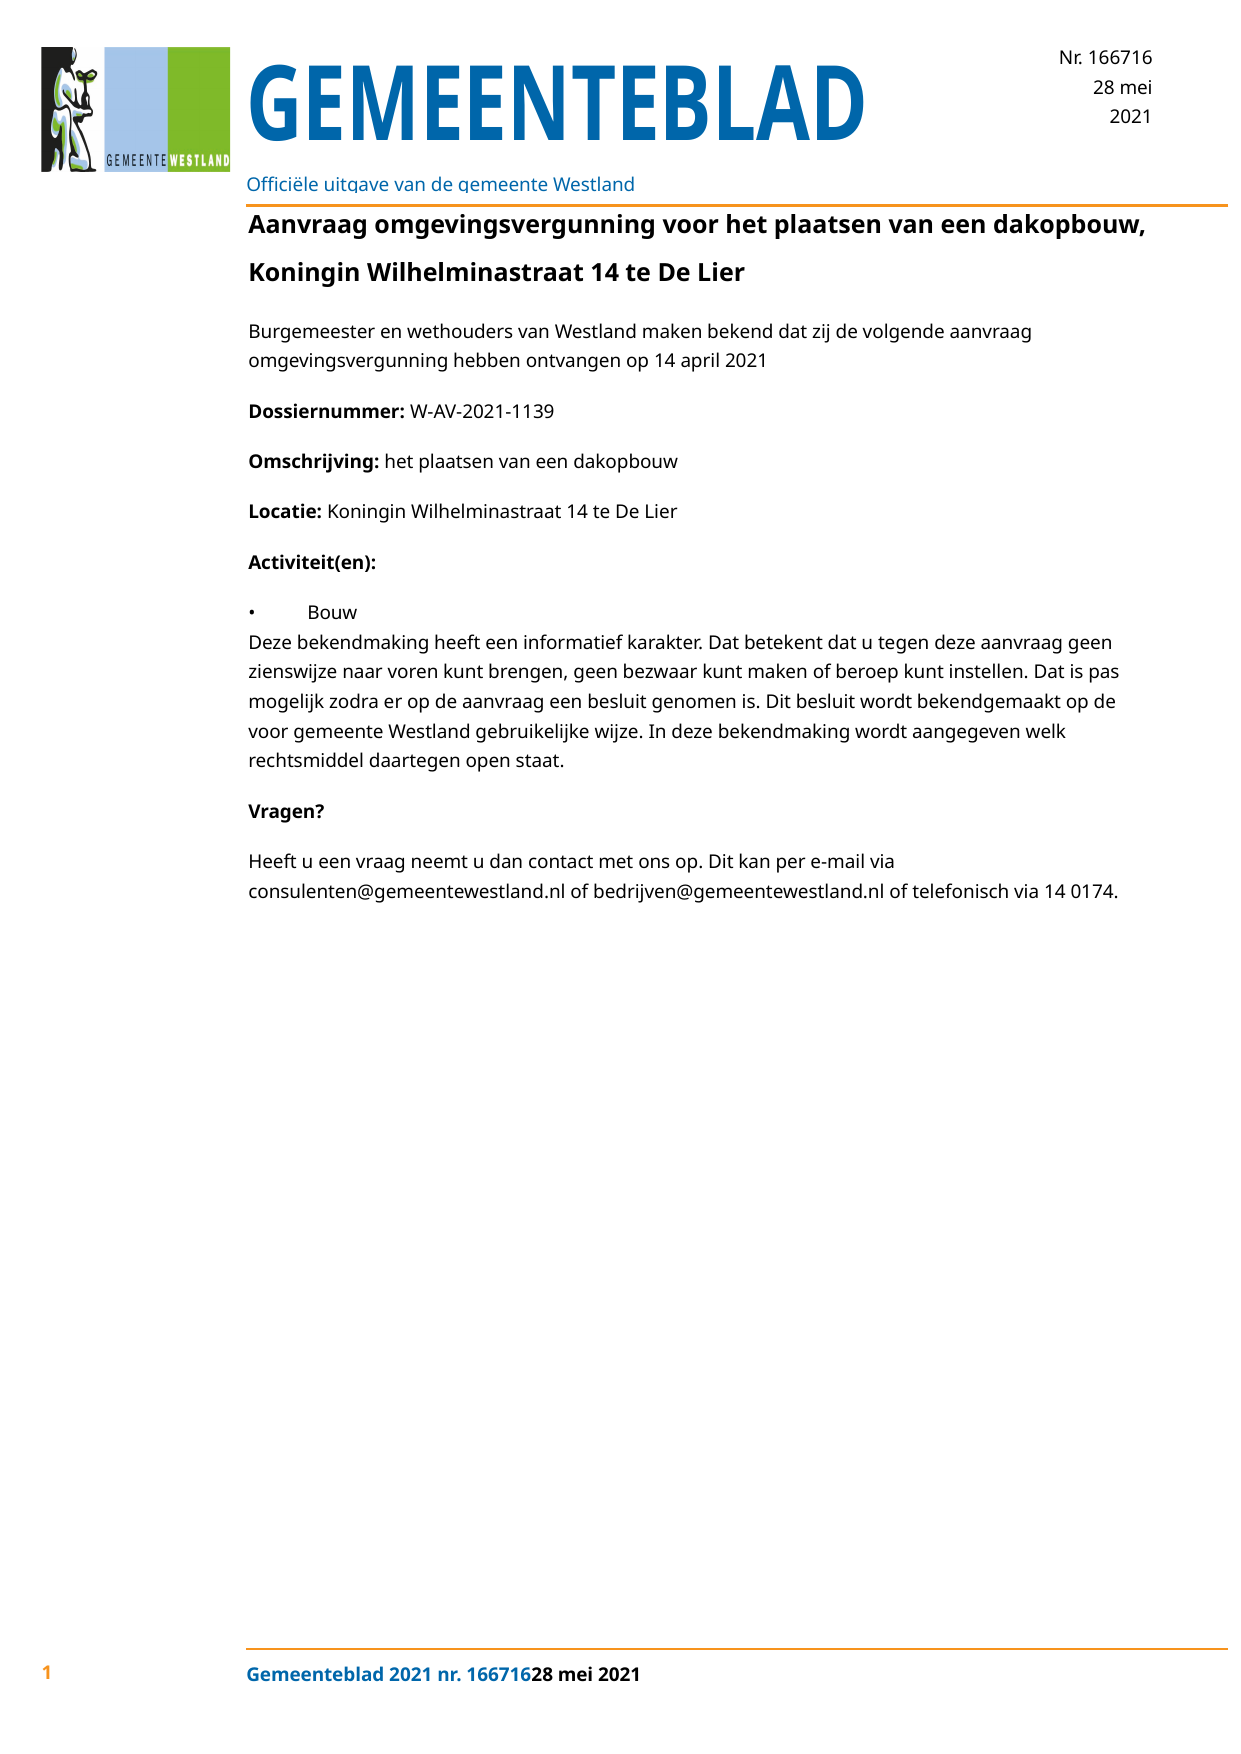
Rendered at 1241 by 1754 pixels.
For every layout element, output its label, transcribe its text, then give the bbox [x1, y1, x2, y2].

text Aanvraag omgevingsvergunning voor het plaatsen van een dakopbouw, Koningin Wilhelminastraat 14 te De Lier [248, 207, 1152, 288]
text Locatie: Koningin Wilhelminastraat 14 te De Lier [248, 499, 1152, 524]
text Vragen? [248, 798, 1152, 824]
picture [41, 47, 231, 172]
text Activiteit(en): [248, 549, 1152, 575]
list Bouw [248, 599, 1152, 625]
text Deze bekendmaking heeft een informatief karakter. Dat betekent dat u tegen deze aanvraag geen zienswijze naar voren kunt brengen, geen bezwaar kunt maken of beroep kunt instellen. Dat is pas mogelijk zodra er op de aanvraag een besluit genomen is. Dit besluit wordt bekendgemaakt op de voor gemeente Westland gebruikelijke wijze. In deze bekendmaking wordt aangegeven welk rechtsmiddel daartegen open staat. [248, 629, 1152, 773]
text Burgemeester en wethouders van Westland maken bekend dat zij de volgende aanvraag omgevingsvergunning hebben ontvangen op 14 april 2021 [248, 318, 1152, 373]
text Heeft u een vraag neemt u dan contact met ons op. Dit kan per e-mail via consulenten@gemeentewestland.nl of bedrijven@gemeentewestland.nl of telefonisch via 14 0174. [248, 848, 1152, 904]
text Dossiernummer: W-AV-2021-1139 [248, 398, 1152, 424]
text Omschrijving: het plaatsen van een dakopbouw [248, 448, 1152, 474]
